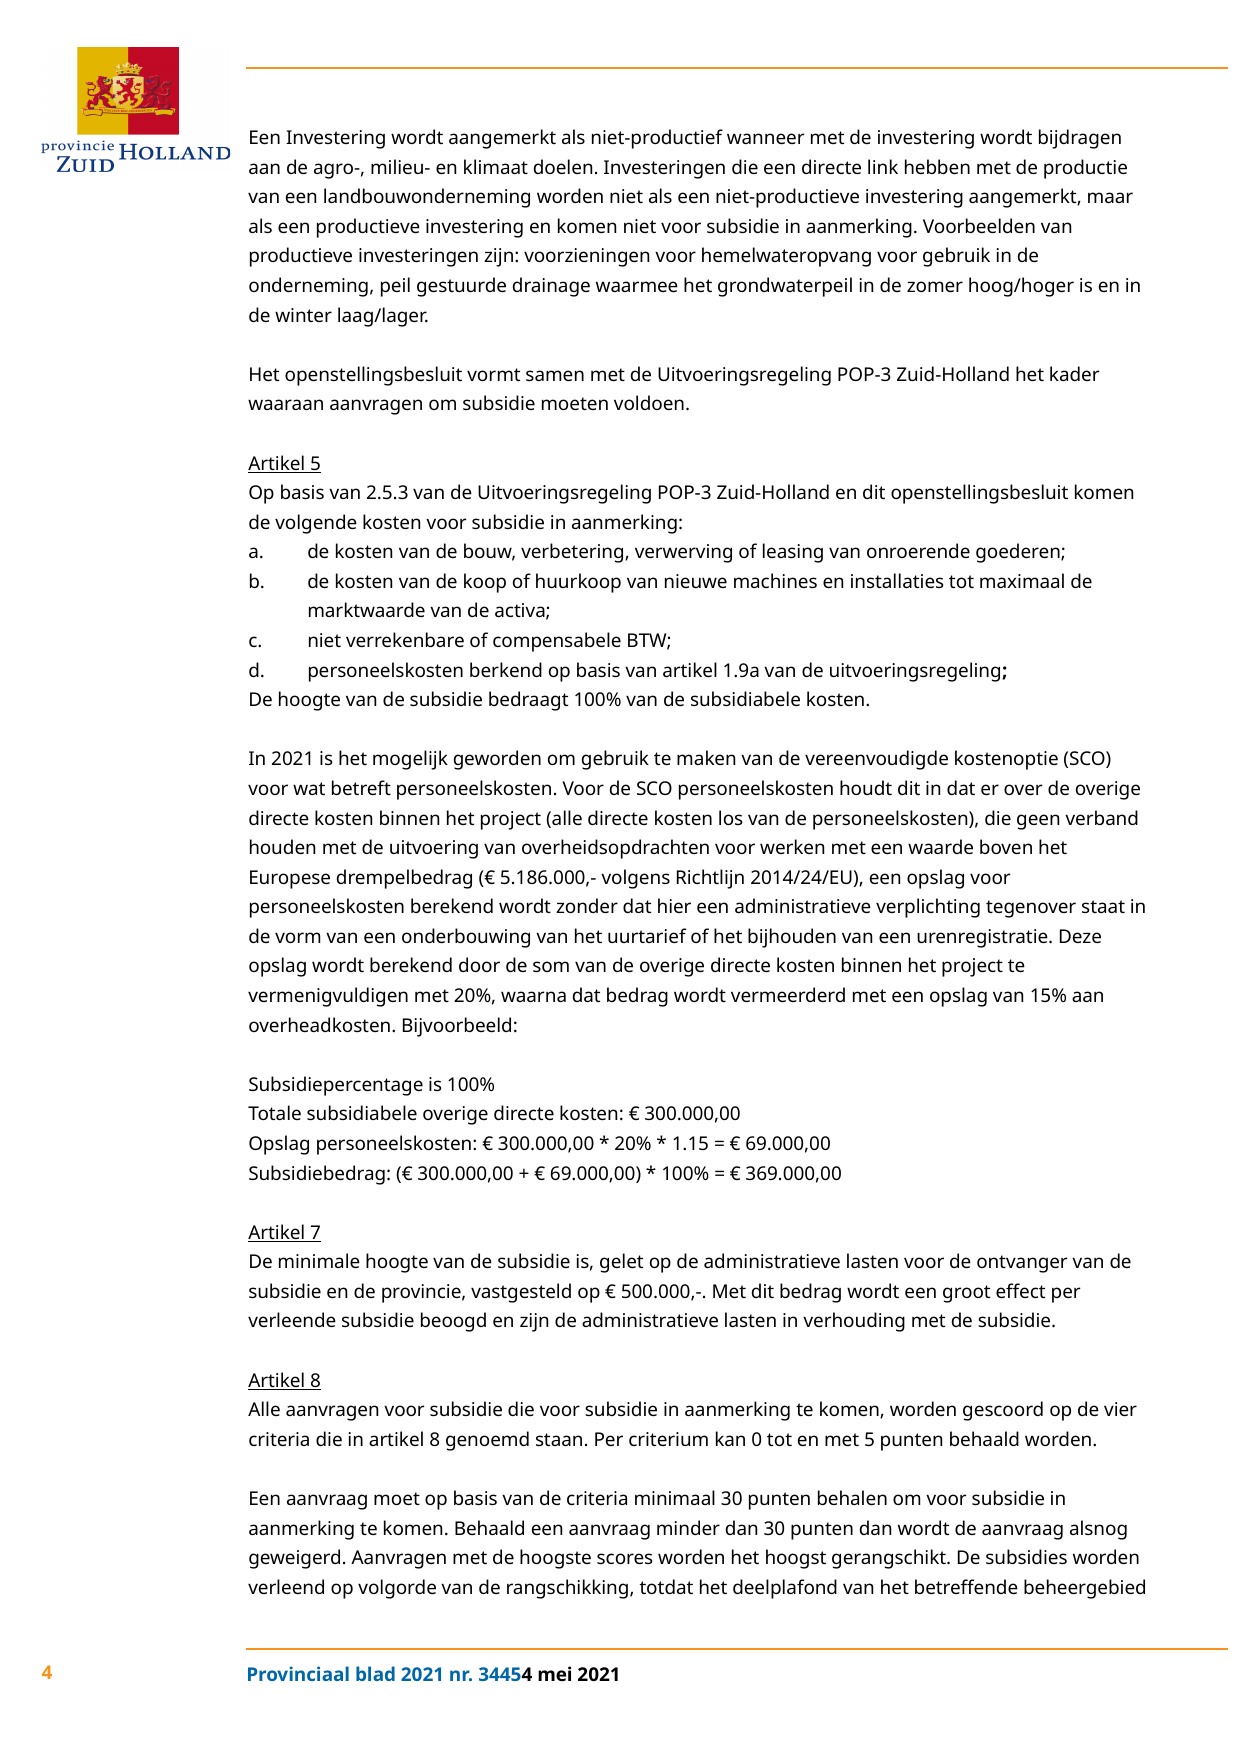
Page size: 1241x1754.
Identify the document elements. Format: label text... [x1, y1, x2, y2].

text Opslag personeelskosten: € 300.000,00 * 20% * 1.15 = € 69.000,00 [248, 1130, 1152, 1156]
text Subsidiepercentage is 100% [248, 1071, 1152, 1097]
list niet verrekenbare of compensabele BTW; [248, 627, 1152, 653]
text Een Investering wordt aangemerkt als niet-productief wanneer met de investering wordt bijdragen aan de agro-, milieu- en klimaat doelen. Investeringen die een directe link hebben met de productie van een landbouwonderneming worden niet als een niet-productieve investering aangemerkt, maar als een productieve investering en komen niet voor subsidie in aanmerking. Voorbeelden van productieve investeringen zijn: voorzieningen voor hemelwateropvang voor gebruik in de onderneming, peil gestuurde drainage waarmee het grondwaterpeil in de zomer hoog/hoger is en in de winter laag/lager. [248, 124, 1152, 328]
text Artikel 5 [248, 450, 1152, 476]
text Op basis van 2.5.3 van de Uitvoeringsregeling POP-3 Zuid-Holland en dit openstellingsbesluit komen de volgende kosten voor subsidie in aanmerking: [248, 479, 1152, 535]
text Het openstellingsbesluit vormt samen met de Uitvoeringsregeling POP-3 Zuid-Holland het kader waaraan aanvragen om subsidie moeten voldoen. [248, 361, 1152, 416]
text Subsidiebedrag: (€ 300.000,00 + € 69.000,00) * 100% = € 369.000,00 [248, 1160, 1152, 1186]
text Alle aanvragen voor subsidie die voor subsidie in aanmerking te komen, worden gescoord op de vier criteria die in artikel 8 genoemd staan. Per criterium kan 0 tot en met 5 punten behaald worden. [248, 1396, 1152, 1452]
text Artikel 7 [248, 1219, 1152, 1245]
text Artikel 8 [248, 1367, 1152, 1393]
list de kosten van de koop of huurkoop van nieuwe machines en installaties tot maximaal de marktwaarde van de activa; [248, 568, 1152, 623]
list personeelskosten berkend op basis van artikel 1.9a van de uitvoeringsregeling; [248, 657, 1152, 683]
text Een aanvraag moet op basis van de criteria minimaal 30 punten behalen om voor subsidie in aanmerking te komen. Behaald een aanvraag minder dan 30 punten dan wordt de aanvraag alsnog geweigerd. Aanvragen met de hoogste scores worden het hoogst gerangschikt. De subsidies worden verleend op volgorde van de rangschikking, totdat het deelplafond van het betreffende beheergebied [248, 1485, 1152, 1600]
picture [41, 47, 231, 172]
text Totale subsidiabele overige directe kosten: € 300.000,00 [248, 1101, 1152, 1126]
list de kosten van de bouw, verbetering, verwerving of leasing van onroerende goederen; [248, 538, 1152, 564]
text In 2021 is het mogelijk geworden om gebruik te maken van de vereenvoudigde kostenoptie (SCO) voor wat betreft personeelskosten. Voor de SCO personeelskosten houdt dit in dat er over de overige directe kosten binnen het project (alle directe kosten los van de personeelskosten), die geen verband houden met de uitvoering van overheidsopdrachten voor werken met een waarde boven het Europese drempelbedrag (€ 5.186.000,- volgens Richtlijn 2014/24/EU), een opslag voor personeelskosten berekend wordt zonder dat hier een administratieve verplichting tegenover staat in de vorm van een onderbouwing van het uurtarief of het bijhouden van een urenregistratie. Deze opslag wordt berekend door de som van de overige directe kosten binnen het project te vermenigvuldigen met 20%, waarna dat bedrag wordt vermeerderd met een opslag van 15% aan overheadkosten. Bijvoorbeeld: [248, 746, 1152, 1038]
text De hoogte van de subsidie bedraagt 100% van de subsidiabele kosten. [248, 686, 1152, 712]
text De minimale hoogte van de subsidie is, gelet op de administratieve lasten voor de ontvanger van de subsidie en de provincie, vastgesteld op € 500.000,-. Met dit bedrag wordt een groot effect per verleende subsidie beoogd en zijn de administratieve lasten in verhouding met de subsidie. [248, 1248, 1152, 1333]
